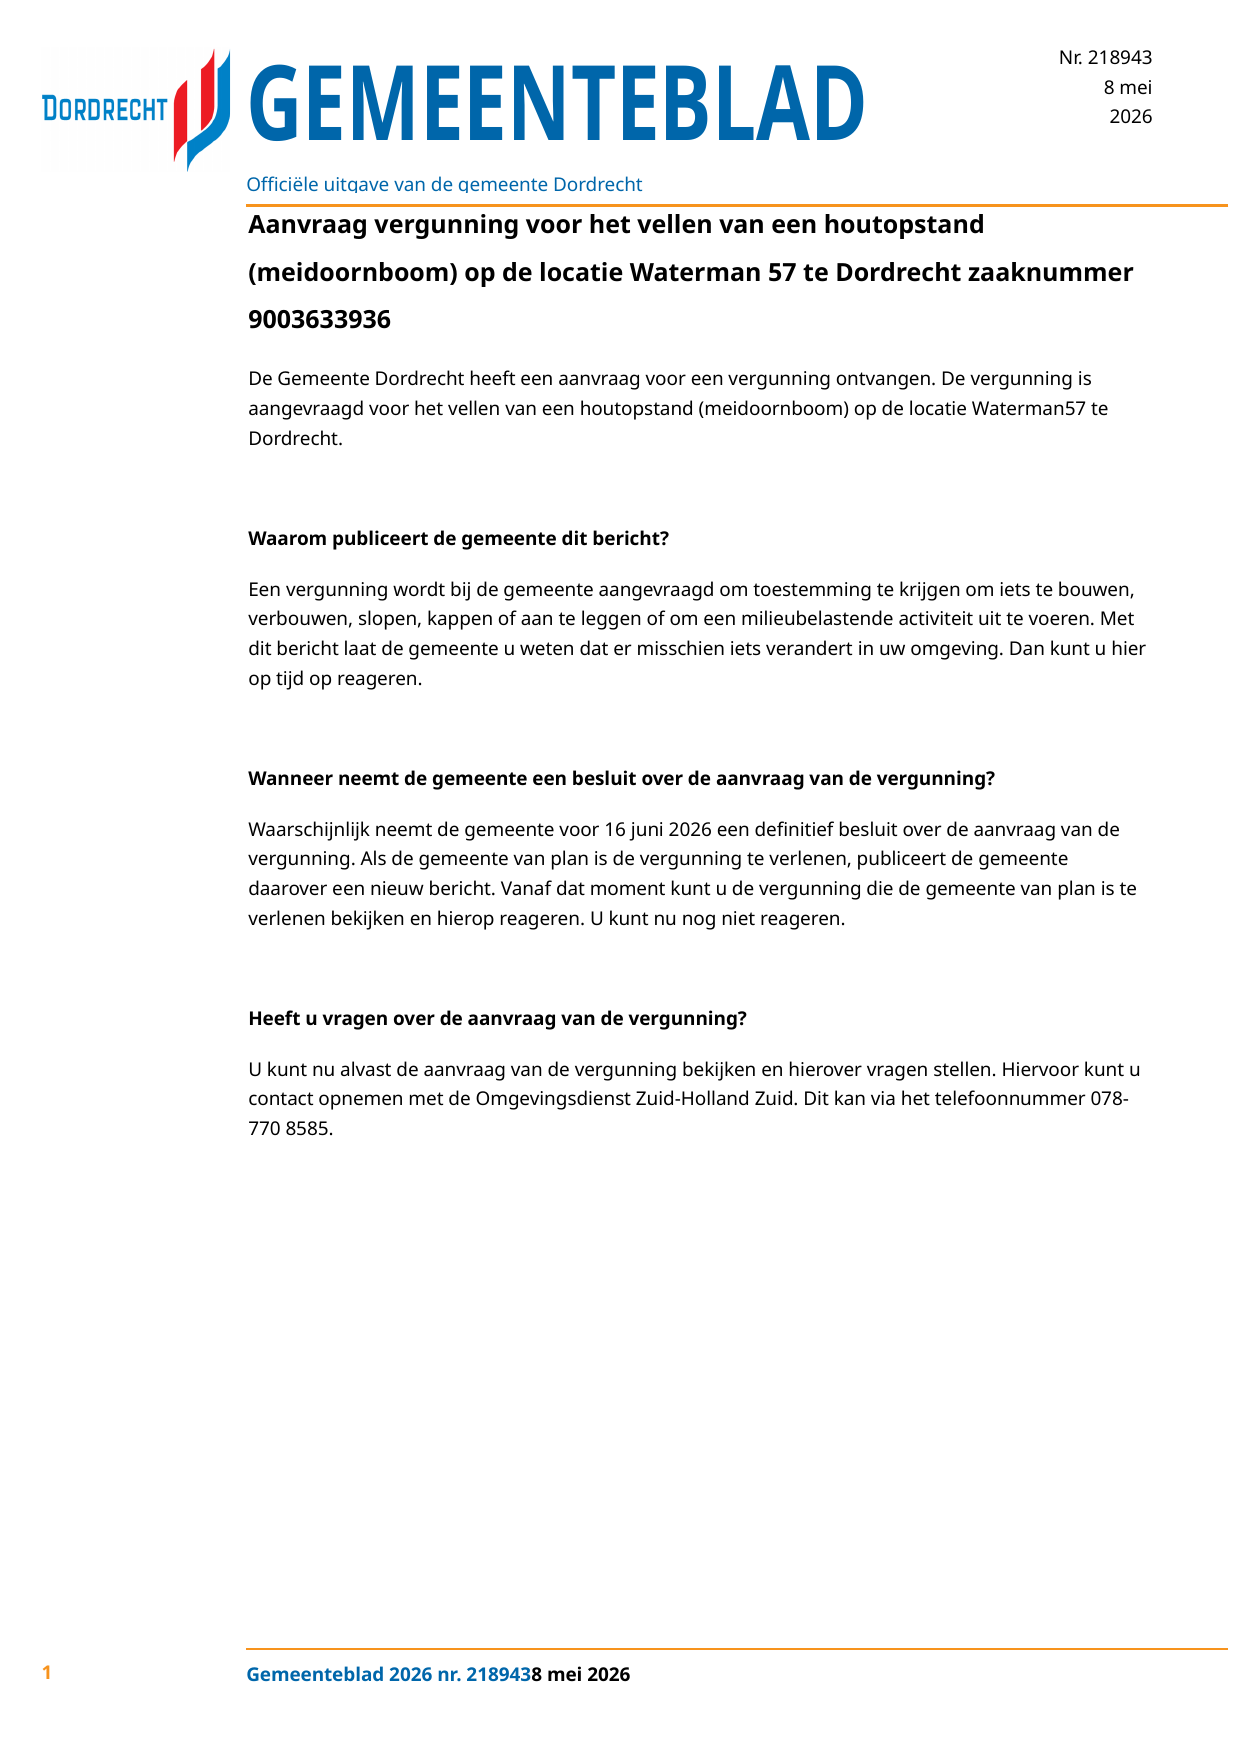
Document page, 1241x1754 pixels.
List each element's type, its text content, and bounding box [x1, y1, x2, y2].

text Heeft u vragen over de aanvraag van de vergunning? [248, 1006, 1152, 1031]
text Wanneer neemt de gemeente een besluit over de aanvraag van de vergunning? [248, 766, 1152, 791]
text Waarschijnlijk neemt de gemeente voor 16 juni 2026 een definitief besluit over de aanvraag van de vergunning. Als de gemeente van plan is de vergunning te verlenen, publiceert de gemeente daarover een nieuw bericht. Vanaf dat moment kunt u de vergunning die de gemeente van plan is te verlenen bekijken en hierop reageren. U kunt nu nog niet reageren. [248, 816, 1152, 930]
picture [41, 47, 231, 172]
text Waarom publiceert de gemeente dit bericht? [248, 526, 1152, 551]
text U kunt nu alvast de aanvraag van de vergunning bekijken en hierover vragen stellen. Hiervoor kunt u contact opnemen met de Omgevingsdienst Zuid-Holland Zuid. Dit kan via het telefoonnummer 078-770 8585. [248, 1056, 1152, 1141]
text Aanvraag vergunning voor het vellen van een houtopstand (meidoornboom) op de locatie Waterman 57 te Dordrecht zaaknummer 9003633936 [248, 207, 1152, 336]
text Een vergunning wordt bij de gemeente aangevraagd om toestemming te krijgen om iets te bouwen, verbouwen, slopen, kappen of aan te leggen of om een milieubelastende activiteit uit te voeren. Met dit bericht laat de gemeente u weten dat er misschien iets verandert in uw omgeving. Dan kunt u hier op tijd op reageren. [248, 576, 1152, 690]
text De Gemeente Dordrecht heeft een aanvraag voor een vergunning ontvangen. De vergunning is aangevraagd voor het vellen van een houtopstand (meidoornboom) op de locatie Waterman57 te Dordrecht. [248, 366, 1152, 450]
